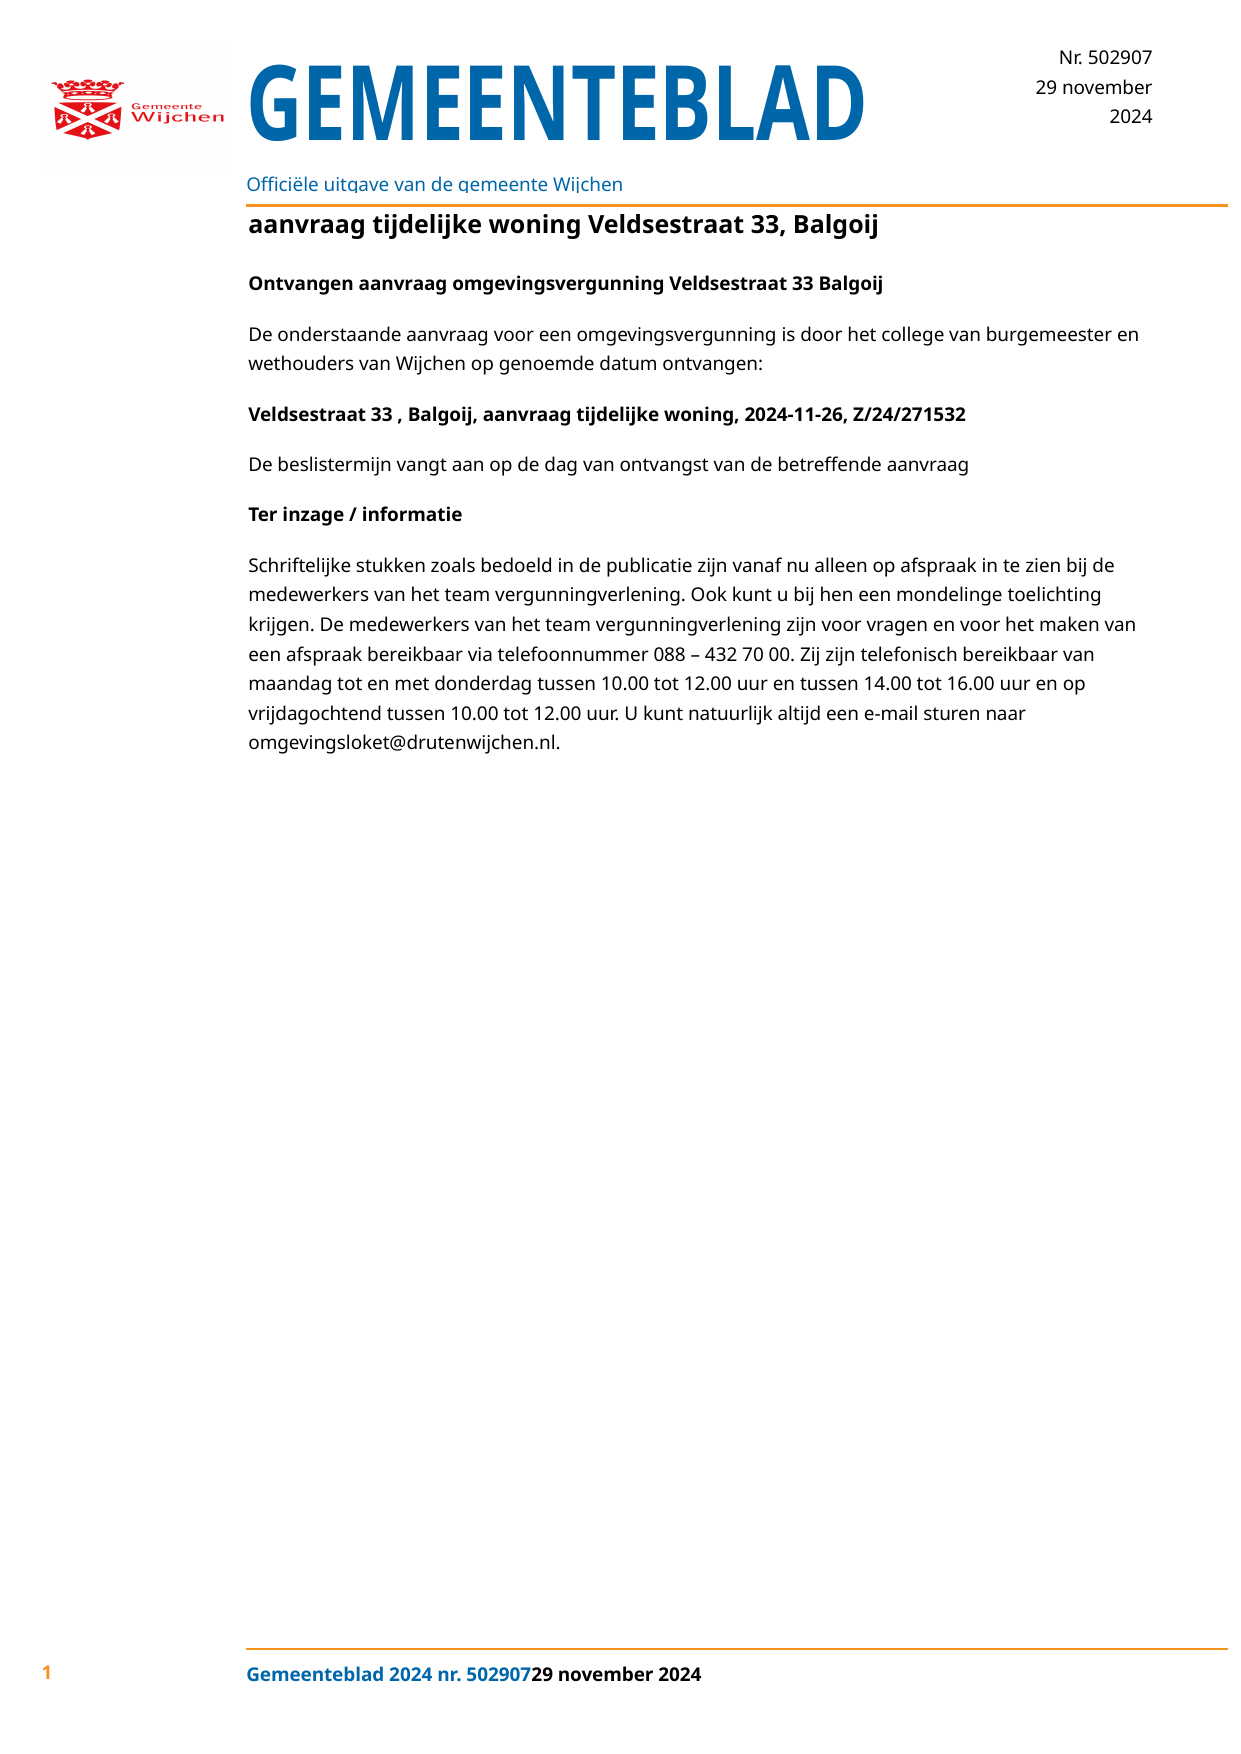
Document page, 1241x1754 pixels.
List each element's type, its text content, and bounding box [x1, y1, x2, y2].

text De onderstaande aanvraag voor een omgevingsvergunning is door het college van burgemeester en wethouders van Wijchen op genoemde datum ontvangen: [248, 321, 1152, 376]
picture [41, 47, 231, 172]
text Schriftelijke stukken zoals bedoeld in de publicatie zijn vanaf nu alleen op afspraak in te zien bij de medewerkers van het team vergunningverlening. Ook kunt u bij hen een mondelinge toelichting krijgen. De medewerkers van het team vergunningverlening zijn voor vragen en voor het maken van een afspraak bereikbaar via telefoonnummer 088 – 432 70 00. Zij zijn telefonisch bereikbaar van maandag tot en met donderdag tussen 10.00 tot 12.00 uur en tussen 14.00 tot 16.00 uur en op vrijdagochtend tussen 10.00 tot 12.00 uur. U kunt natuurlijk altijd een e-mail sturen naar omgevingsloket@drutenwijchen.nl. [248, 552, 1152, 755]
text De beslistermijn vangt aan op de dag van ontvangst van de betreffende aanvraag [248, 451, 1152, 477]
text Ontvangen aanvraag omgevingsvergunning Veldsestraat 33 Balgoij [248, 270, 1152, 296]
text Veldsestraat 33 , Balgoij, aanvraag tijdelijke woning, 2024-11-26, Z/24/271532 [248, 401, 1152, 426]
text aanvraag tijdelijke woning Veldsestraat 33, Balgoij [248, 207, 1152, 241]
text Ter inzage / informatie [248, 502, 1152, 527]
